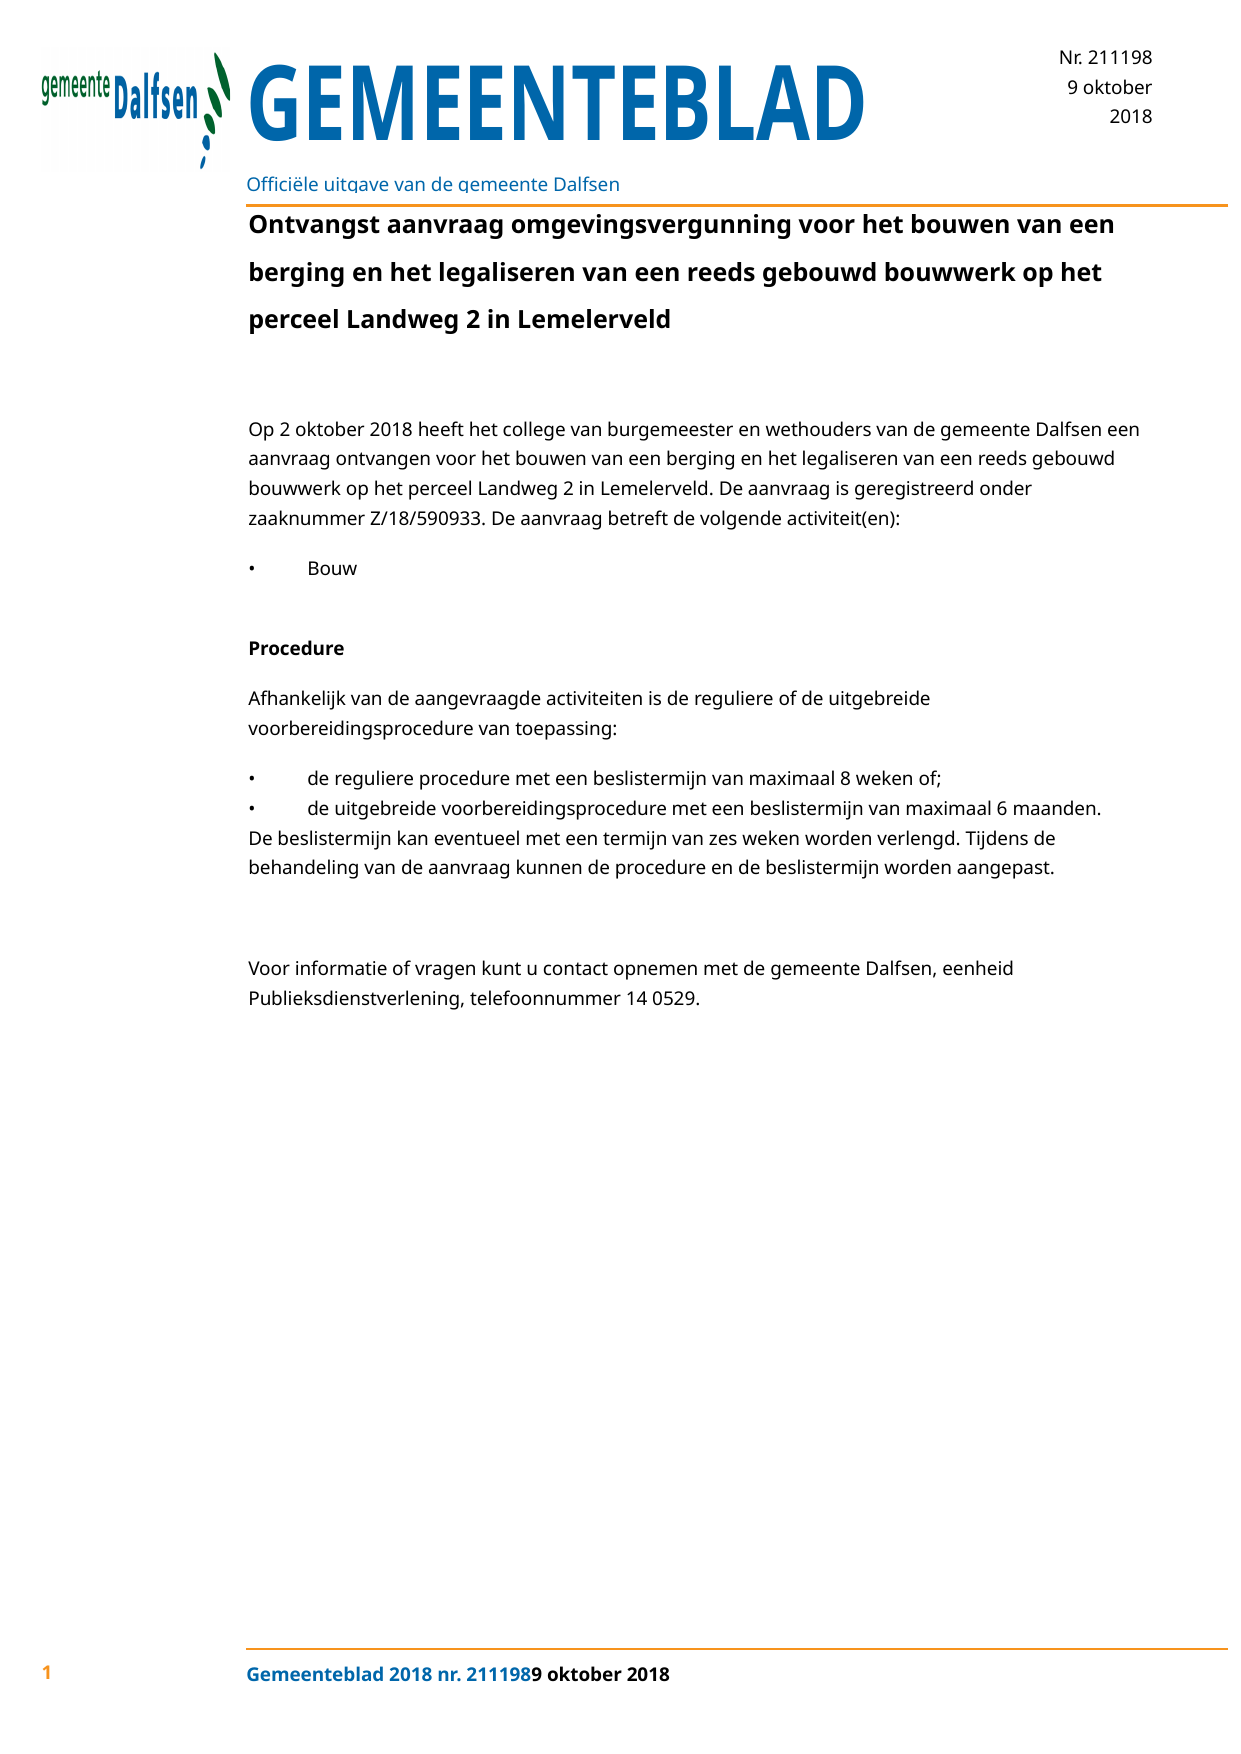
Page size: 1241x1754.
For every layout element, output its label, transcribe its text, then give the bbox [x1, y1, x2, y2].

list de reguliere procedure met een beslistermijn van maximaal 8 weken of; [248, 766, 1152, 791]
picture [41, 47, 231, 172]
list de uitgebreide voorbereidingsprocedure met een beslistermijn van maximaal 6 maanden. [248, 795, 1152, 821]
text Voor informatie of vragen kunt u contact opnemen met de gemeente Dalfsen, eenheid Publieksdienstverlening, telefoonnummer 14 0529. [248, 955, 1152, 1010]
list Bouw [248, 555, 1152, 581]
text Procedure [248, 635, 1152, 661]
text Afhankelijk van de aangevraagde activiteiten is de reguliere of de uitgebreide voorbereidingsprocedure van toepassing: [248, 686, 1152, 741]
text Op 2 oktober 2018 heeft het college van burgemeester en wethouders van de gemeente Dalfsen een aanvraag ontvangen voor het bouwen van een berging en het legaliseren van een reeds gebouwd bouwwerk op het perceel Landweg 2 in Lemelerveld. De aanvraag is geregistreerd onder zaaknummer Z/18/590933. De aanvraag betreft de volgende activiteit(en): [248, 416, 1152, 530]
text Ontvangst aanvraag omgevingsvergunning voor het bouwen van een berging en het legaliseren van een reeds gebouwd bouwwerk op het perceel Landweg 2 in Lemelerveld [248, 207, 1152, 336]
text De beslistermijn kan eventueel met een termijn van zes weken worden verlengd. Tijdens de behandeling van de aanvraag kunnen de procedure en de beslistermijn worden aangepast. [248, 825, 1152, 880]
